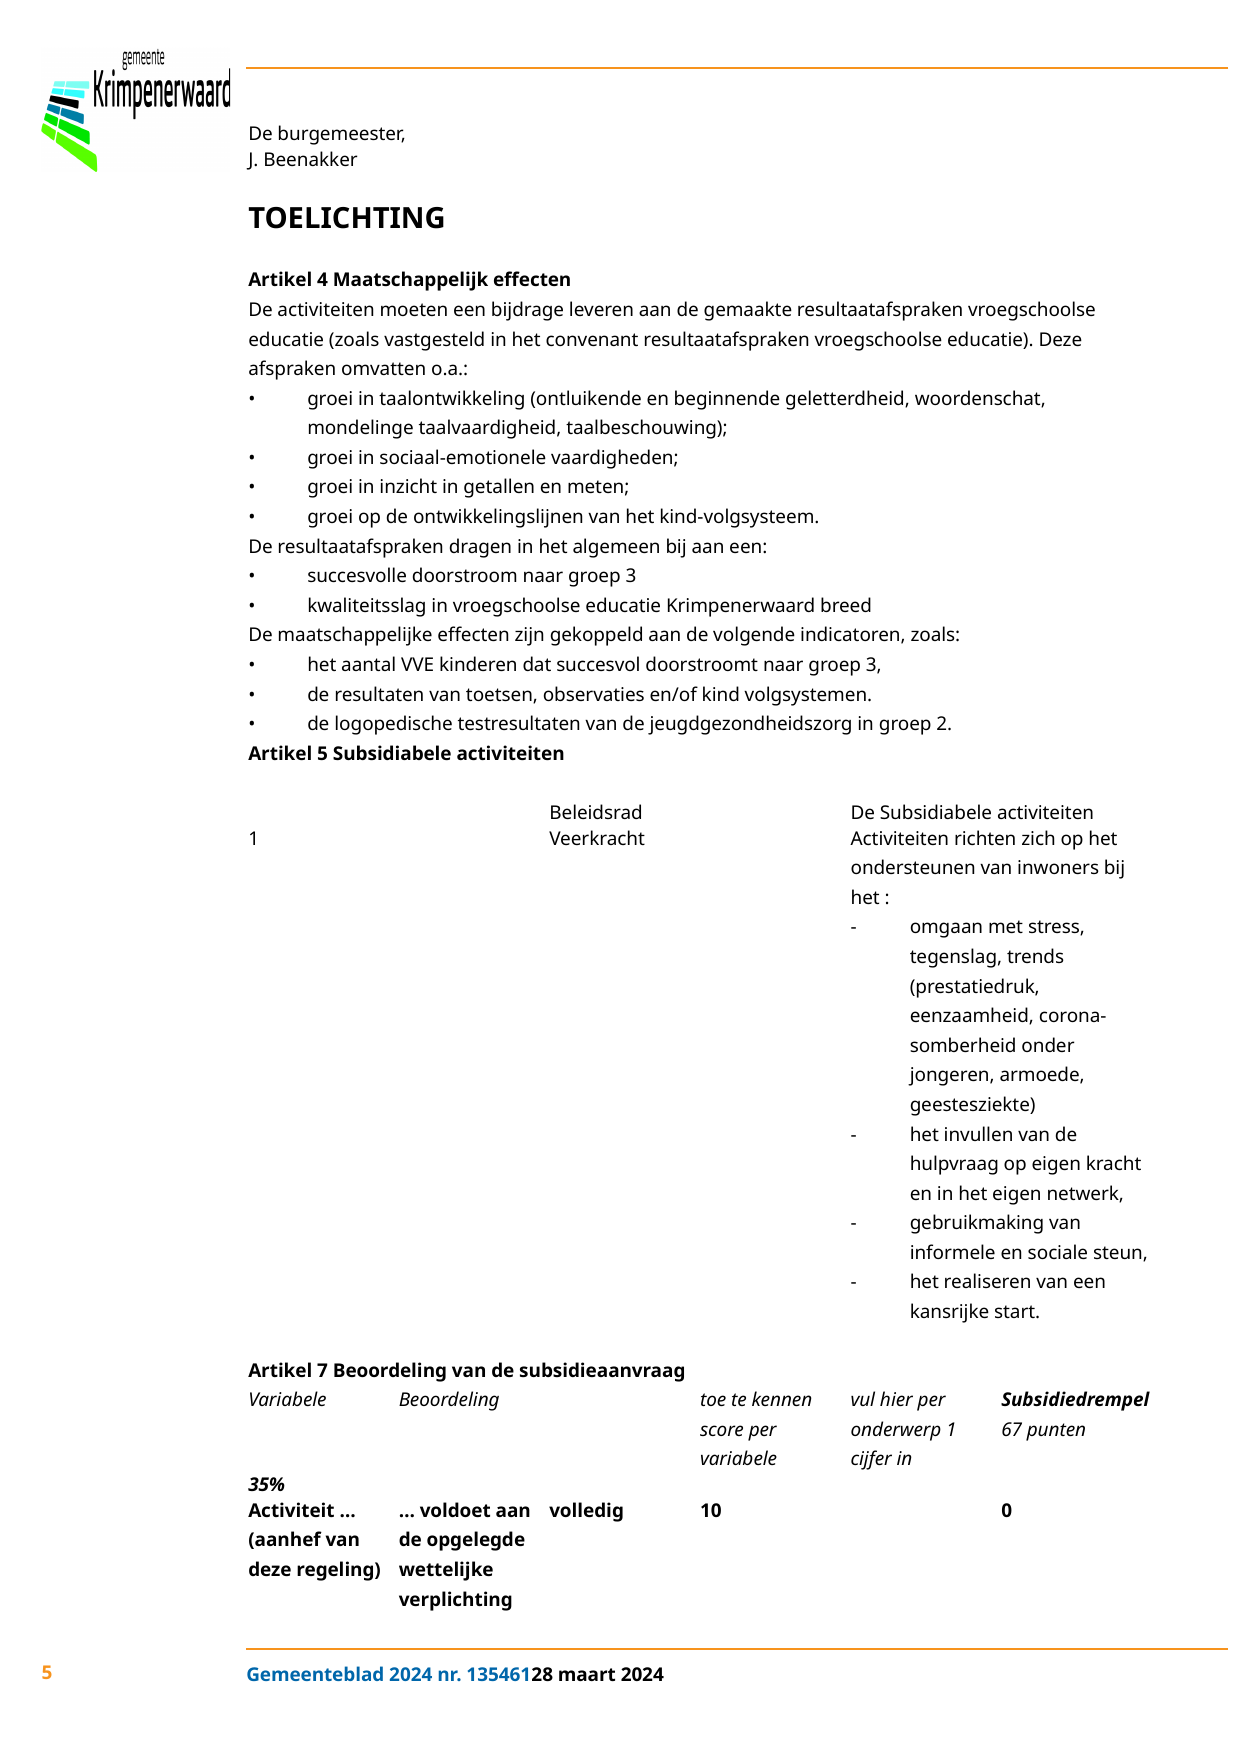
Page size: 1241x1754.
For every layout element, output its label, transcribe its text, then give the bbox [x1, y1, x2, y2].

list het aantal VVE kinderen dat succesvol doorstroomt naar groep 3, [248, 651, 1152, 677]
list de resultaten van toetsen, observaties en/of kind volgsystemen. [248, 681, 1152, 706]
list groei in inzicht in getallen en meten; [248, 474, 1152, 499]
table_header Beleidsrad [549, 799, 850, 825]
table_cell Veerkracht [549, 825, 850, 1324]
text De burgemeester, [248, 121, 1152, 146]
table_cell 1 [248, 825, 549, 1324]
list groei op de ontwikkelingslijnen van het kind-volgsysteem. [248, 503, 1152, 529]
list kwaliteitsslag in vroegschoolse educatie Krimpenerwaard breed [248, 592, 1152, 618]
text TOELICHTING [248, 198, 1152, 237]
list de logopedische testresultaten van de jeugdgezondheidszorg in groep 2. [248, 710, 1152, 736]
list succesvolle doorstroom naar groep 3 [248, 562, 1152, 588]
table_cell [850, 1497, 1001, 1612]
table_header Variabele [248, 1386, 398, 1471]
text De maatschappelijke effecten zijn gekoppeld aan de volgende indicatoren, zoals: [248, 622, 1152, 647]
list groei in taalontwikkeling (ontluikende en beginnende geletterdheid, woordenschat, mondelinge taalvaardigheid, taalbeschouwing); [248, 385, 1152, 440]
table_cell Activiteiten richten zich op het ondersteunen van inwoners bij het : omgaan met stress, tegenslag, trends (prestatiedruk, eenzaamheid, corona-somberheid onder jongeren, armoede, geestesziekte) het invullen van de hulpvraag op eigen kracht en in het eigen netwerk, gebruikmaking van informele en sociale steun, het realiseren van een kansrijke start. [850, 825, 1152, 1324]
picture [41, 47, 231, 172]
text Artikel 5 Subsidiabele activiteiten [248, 740, 1152, 766]
table_header toe te kennen score per variabele [700, 1386, 850, 1471]
text J. Beenakker [248, 146, 1152, 172]
table_header [549, 1386, 700, 1471]
table_header vul hier per onderwerp 1 cijfer in [850, 1386, 1001, 1471]
text De resultaatafspraken dragen in het algemeen bij aan een: [248, 533, 1152, 558]
table_header Subsidiedrempel 67 punten [1001, 1386, 1152, 1471]
table_cell 10 [700, 1497, 850, 1612]
list groei in sociaal-emotionele vaardigheden; [248, 444, 1152, 470]
text De activiteiten moeten een bijdrage leveren aan de gemaakte resultaatafspraken vroegschoolse educatie (zoals vastgesteld in het convenant resultaatafspraken vroegschoolse educatie). Deze afspraken omvatten o.a.: [248, 296, 1152, 381]
table_cell Activiteit … (aanhef van deze regeling) [248, 1497, 398, 1612]
table_cell [1001, 1471, 1152, 1497]
table_cell 0 [1001, 1497, 1152, 1612]
table_cell 35% [248, 1471, 1001, 1497]
table_cell … voldoet aan de opgelegde wettelijke verplichting [399, 1497, 549, 1612]
text Artikel 7 Beoordeling van de subsidieaanvraag [248, 1357, 1152, 1382]
table_cell volledig [549, 1497, 700, 1612]
table_header Beoordeling [399, 1386, 549, 1471]
table_header [248, 799, 549, 825]
table_header De Subsidiabele activiteiten [850, 799, 1152, 825]
text Artikel 4 Maatschappelijk effecten [248, 267, 1152, 292]
